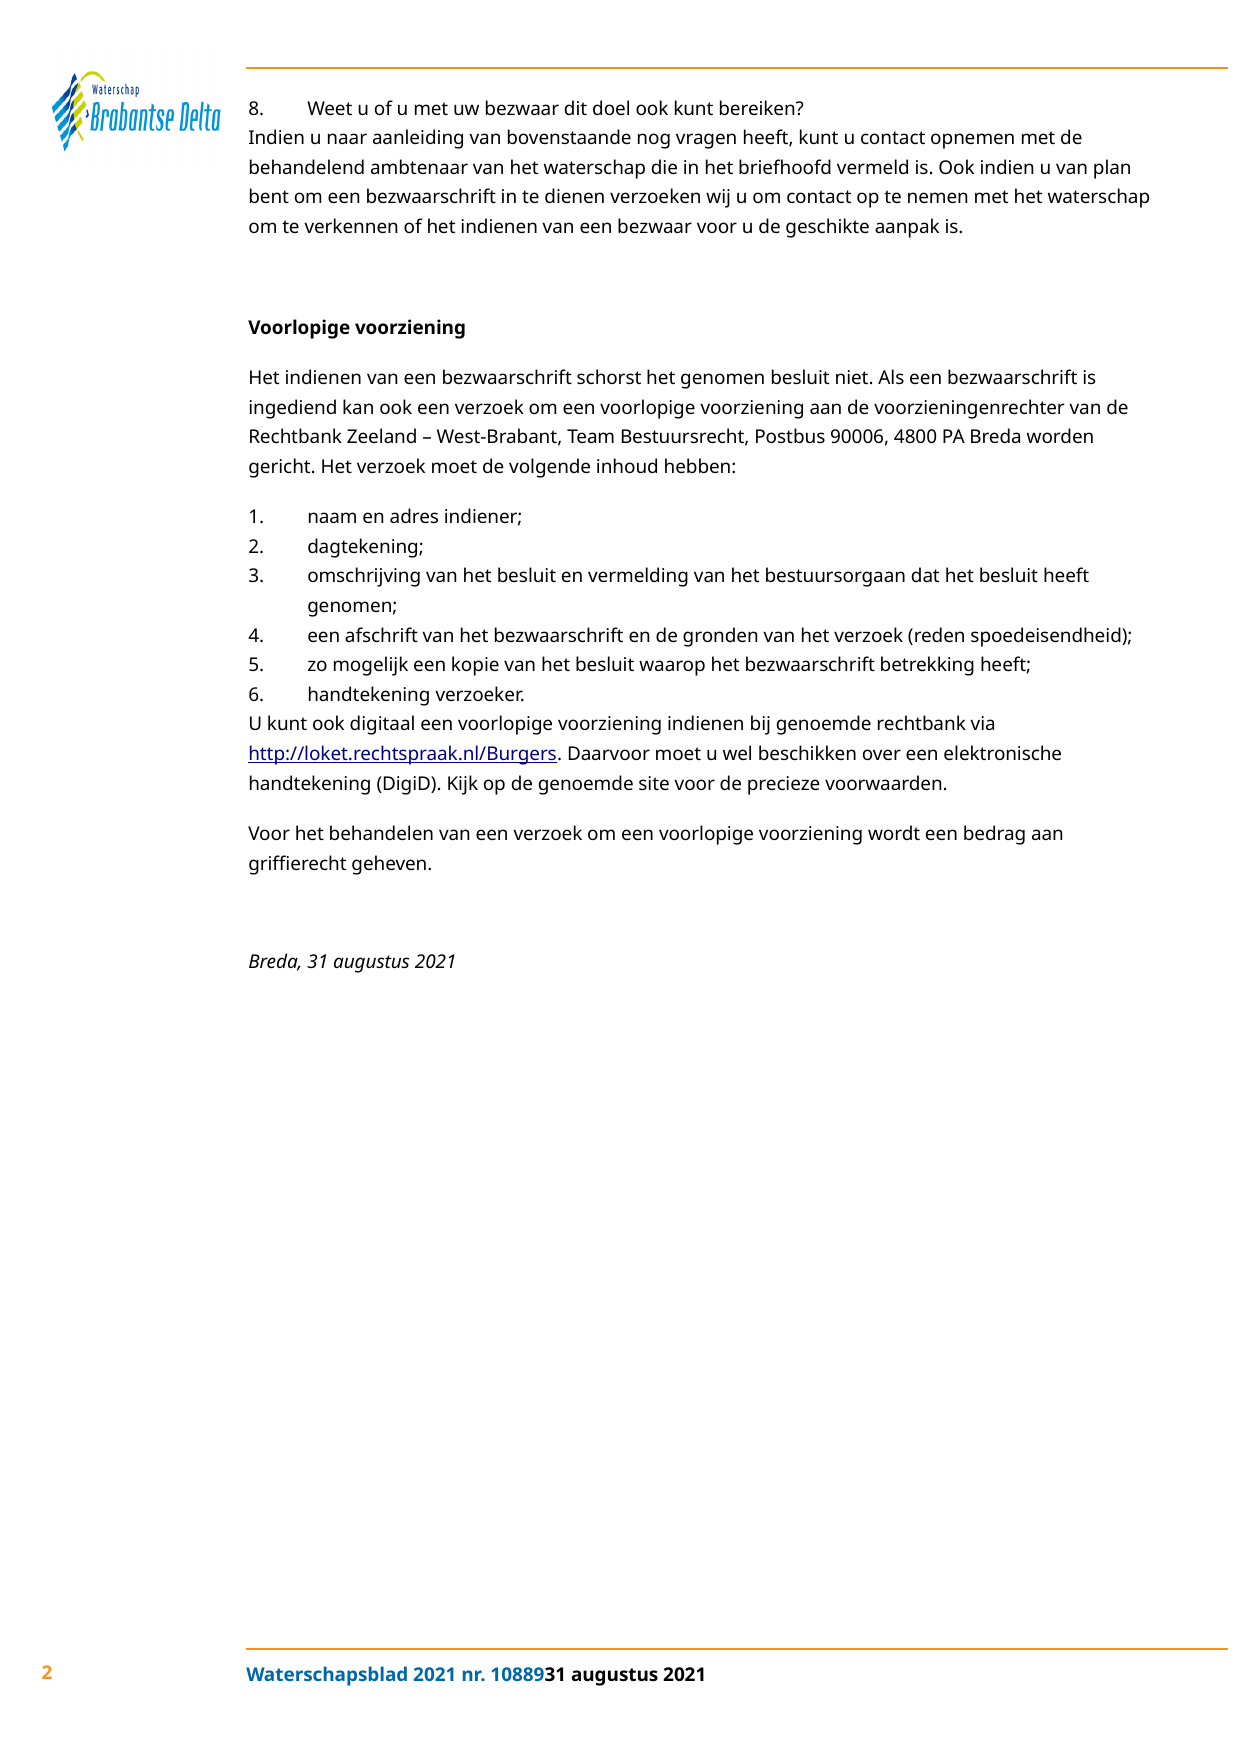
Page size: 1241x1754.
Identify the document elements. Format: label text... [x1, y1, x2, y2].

list dagtekening; [248, 533, 1152, 559]
list Weet u of u met uw bezwaar dit doel ook kunt bereiken? [248, 95, 1152, 121]
list naam en adres indiener; [248, 503, 1152, 529]
list handtekening verzoeker. [248, 681, 1152, 707]
text Breda, 31 augustus 2021 [248, 948, 1152, 974]
list zo mogelijk een kopie van het besluit waarop het bezwaarschrift betrekking heeft; [248, 651, 1152, 677]
text U kunt ook digitaal een voorlopige voorziening indienen bij genoemde rechtbank via http://loket.rechtspraak.nl/Burgers. Daarvoor moet u wel beschikken over een elektronische handtekening (DigiD). Kijk op de genoemde site voor de precieze voorwaarden. [248, 711, 1152, 796]
text Indien u naar aanleiding van bovenstaande nog vragen heeft, kunt u contact opnemen met de behandelend ambtenaar van het waterschap die in het briefhoofd vermeld is. Ook indien u van plan bent om een bezwaarschrift in te dienen verzoeken wij u om contact op te nemen met het waterschap om te verkennen of het indienen van een bezwaar voor u de geschikte aanpak is. [248, 124, 1152, 239]
text Het indienen van een bezwaarschrift schorst het genomen besluit niet. Als een bezwaarschrift is ingediend kan ook een verzoek om een voorlopige voorziening aan de voorzieningenrechter van de Rechtbank Zeeland – West-Brabant, Team Bestuursrecht, Postbus 90006, 4800 PA Breda worden gericht. Het verzoek moet de volgende inhoud hebben: [248, 364, 1152, 479]
picture [41, 47, 231, 172]
list omschrijving van het besluit en vermelding van het bestuursorgaan dat het besluit heeft genomen; [248, 563, 1152, 618]
text Voor het behandelen van een verzoek om een voorlopige voorziening wordt een bedrag aan griffierecht geheven. [248, 820, 1152, 876]
text Voorlopige voorziening [248, 314, 1152, 340]
list een afschrift van het bezwaarschrift en de gronden van het verzoek (reden spoedeisendheid); [248, 622, 1152, 648]
